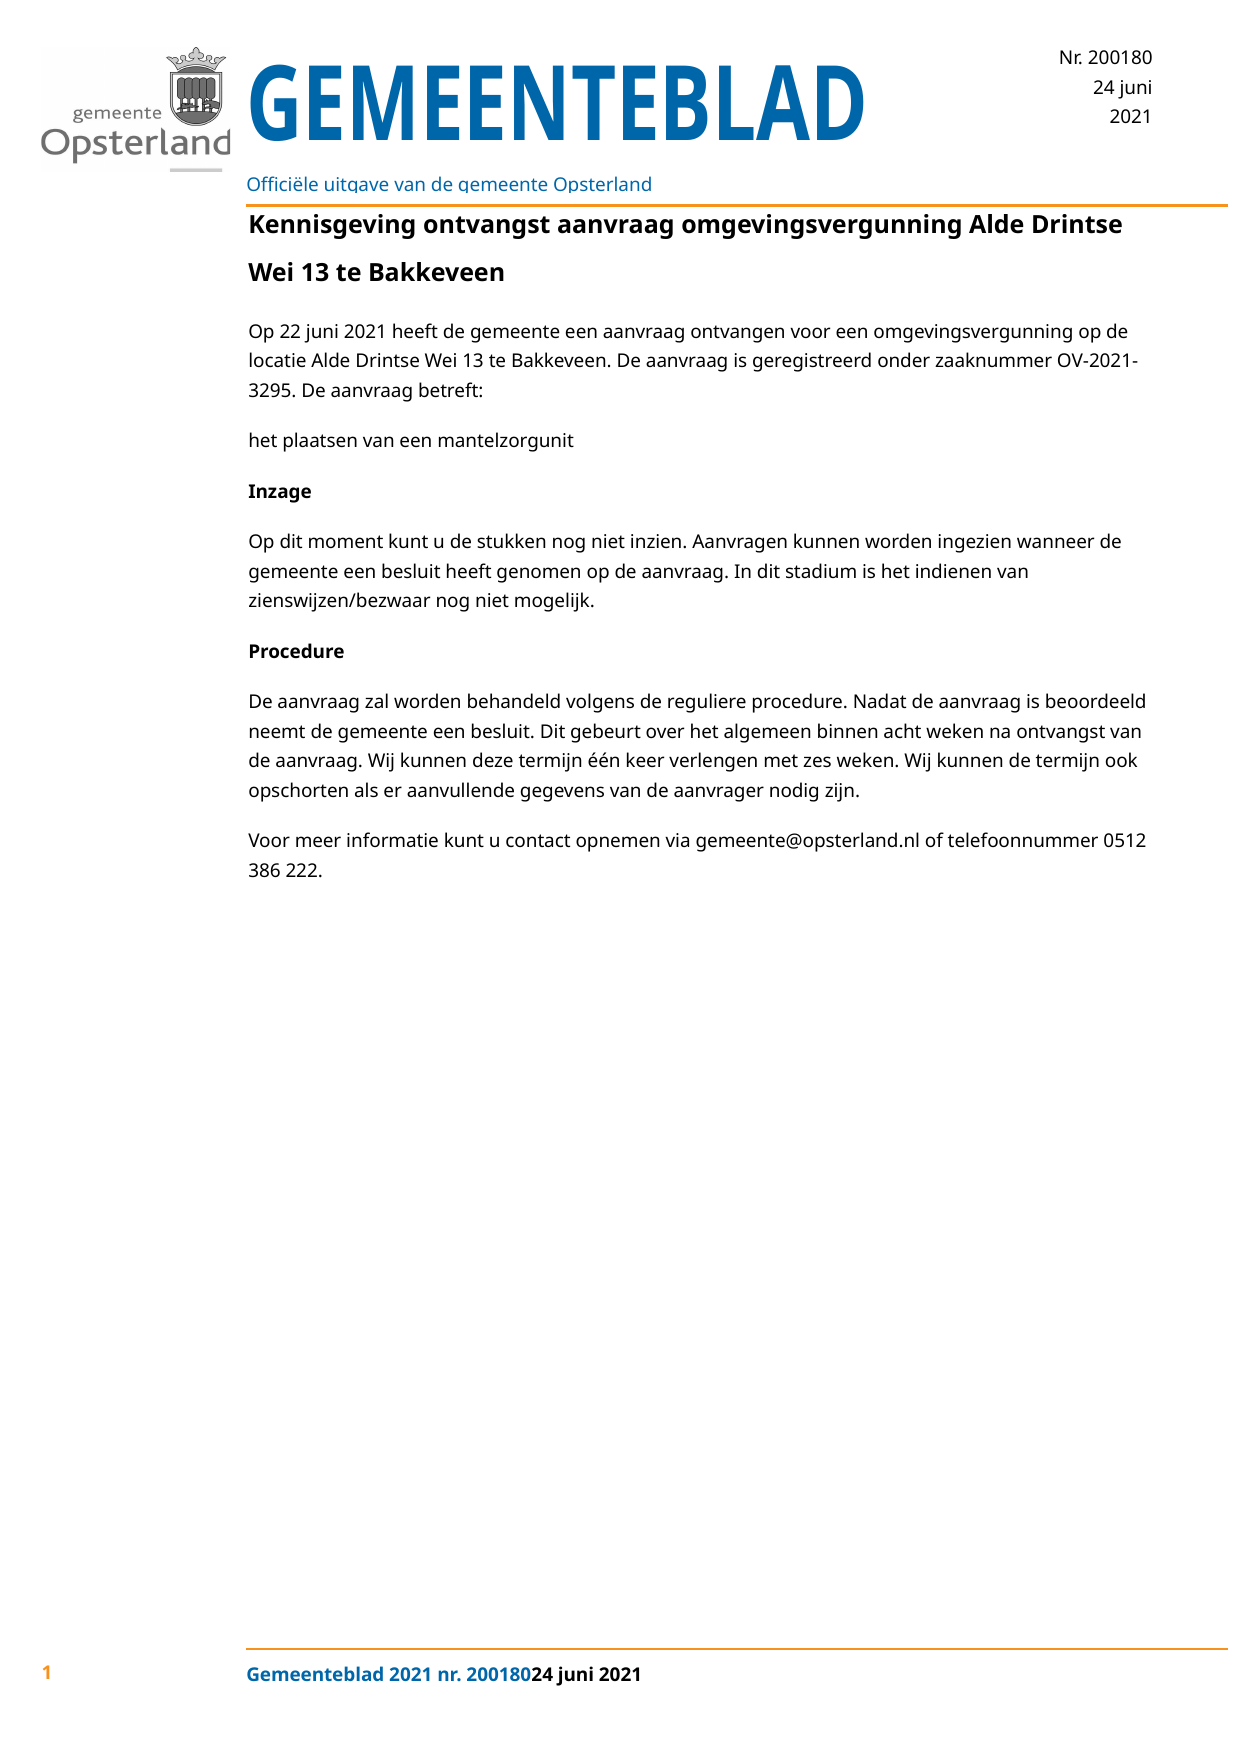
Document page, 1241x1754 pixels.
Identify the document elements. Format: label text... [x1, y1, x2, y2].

text Op 22 juni 2021 heeft de gemeente een aanvraag ontvangen voor een omgevingsvergunning op de locatie Alde Drintse Wei 13 te Bakkeveen. De aanvraag is geregistreerd onder zaaknummer OV-2021-3295. De aanvraag betreft: [248, 318, 1152, 403]
text Inzage [248, 478, 1152, 504]
text Voor meer informatie kunt u contact opnemen via gemeente@opsterland.nl of telefoonnummer 0512 386 222. [248, 827, 1152, 883]
text Op dit moment kunt u de stukken nog niet inzien. Aanvragen kunnen worden ingezien wanneer de gemeente een besluit heeft genomen op de aanvraag. In dit stadium is het indienen van zienswijzen/bezwaar nog niet mogelijk. [248, 528, 1152, 613]
text het plaatsen van een mantelzorgunit [248, 427, 1152, 453]
text Kennisgeving ontvangst aanvraag omgevingsvergunning Alde Drintse Wei 13 te Bakkeveen [248, 207, 1152, 288]
text Procedure [248, 638, 1152, 664]
text De aanvraag zal worden behandeld volgens de reguliere procedure. Nadat de aanvraag is beoordeeld neemt de gemeente een besluit. Dit gebeurt over het algemeen binnen acht weken na ontvangst van de aanvraag. Wij kunnen deze termijn één keer verlengen met zes weken. Wij kunnen de termijn ook opschorten als er aanvullende gegevens van de aanvrager nodig zijn. [248, 688, 1152, 803]
picture [41, 47, 231, 172]
